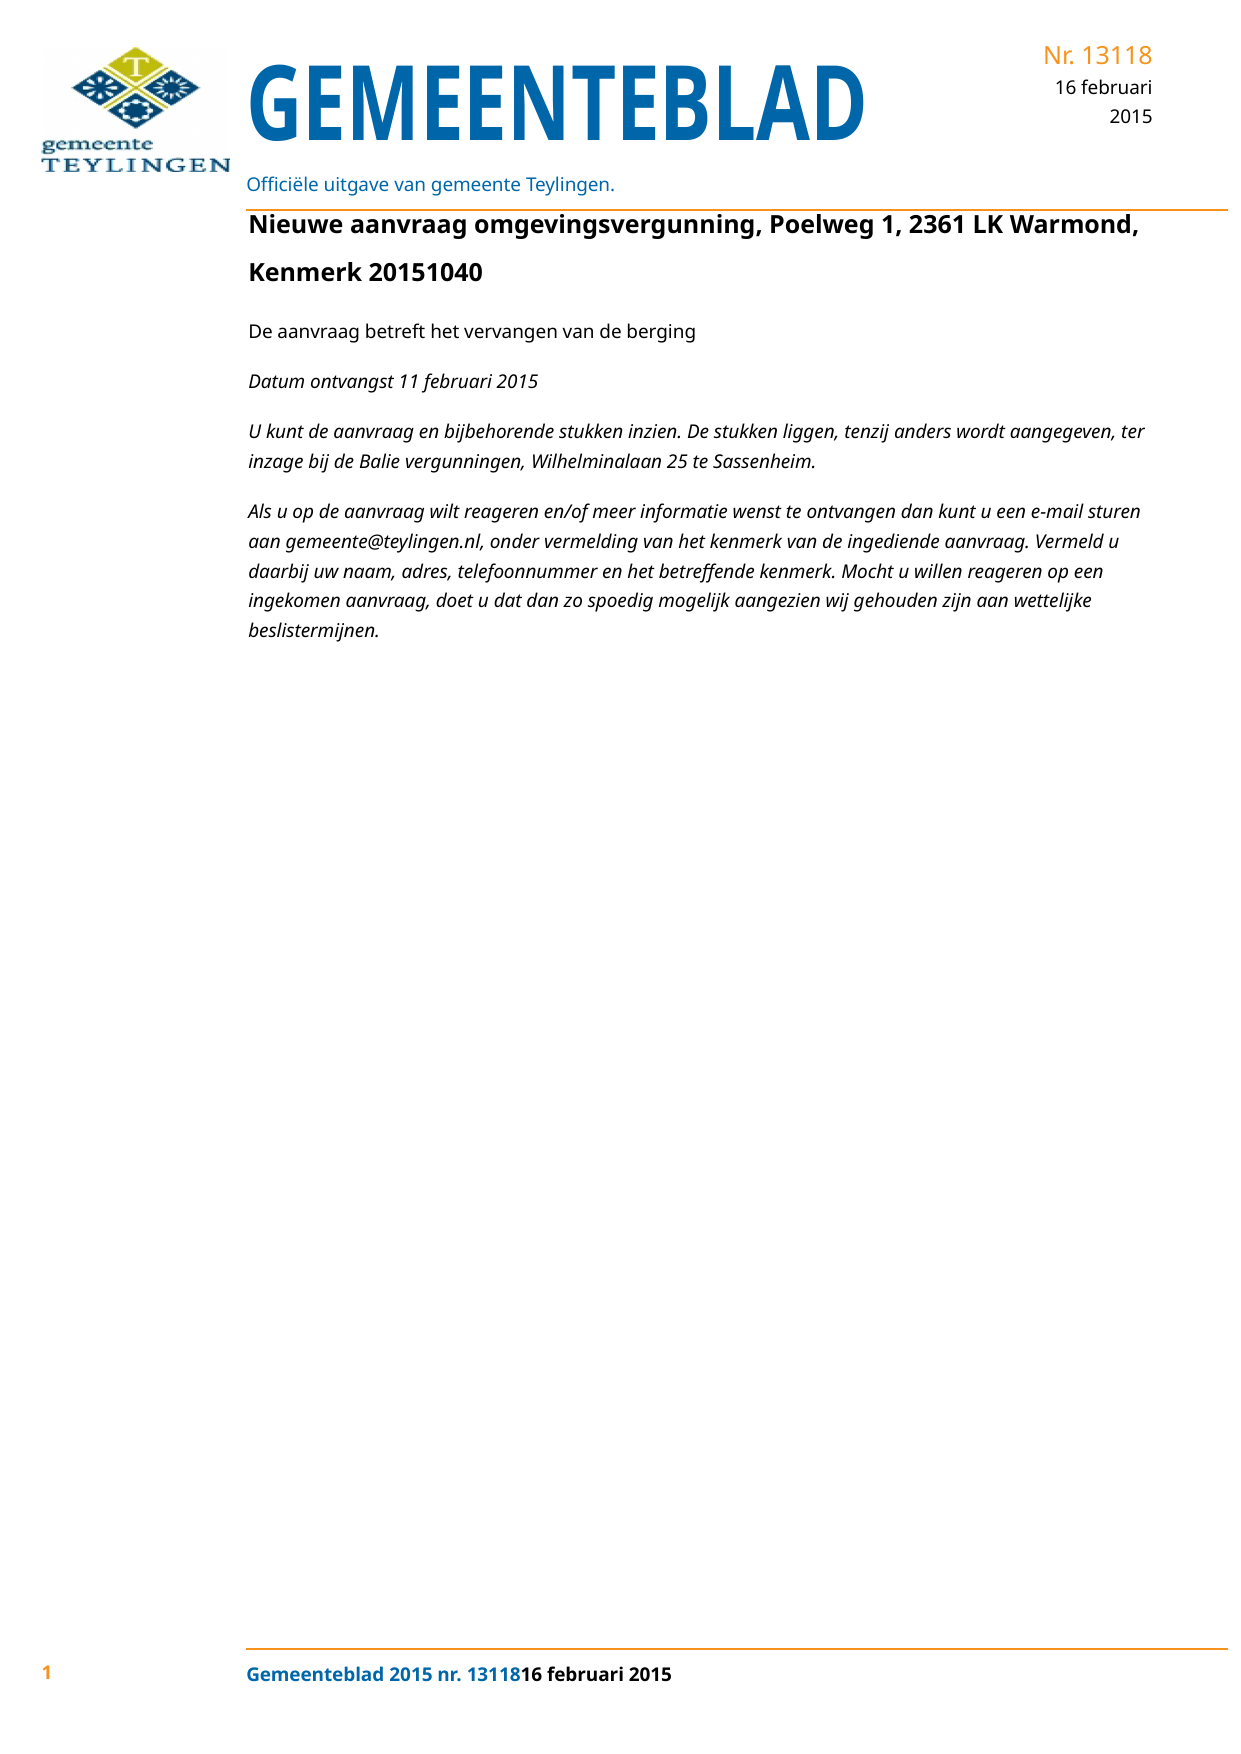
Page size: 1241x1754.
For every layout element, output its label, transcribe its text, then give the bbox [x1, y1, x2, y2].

picture [41, 47, 231, 172]
text Datum ontvangst 11 februari 2015 [248, 368, 1152, 394]
text U kunt de aanvraag en bijbehorende stukken inzien. De stukken liggen, tenzij anders wordt aangegeven, ter inzage bij de Balie vergunningen, Wilhelminalaan 25 te Sassenheim. [248, 419, 1152, 474]
text De aanvraag betreft het vervangen van de berging [248, 318, 1152, 344]
text Als u op de aanvraag wilt reageren en/of meer informatie wenst te ontvangen dan kunt u een e-mail sturen aan gemeente@teylingen.nl, onder vermelding van het kenmerk van de ingediende aanvraag. Vermeld u daarbij uw naam, adres, telefoonnummer en het betreffende kenmerk. Mocht u willen reageren op een ingekomen aanvraag, doet u dat dan zo spoedig mogelijk aangezien wij gehouden zijn aan wettelijke beslistermijnen. [248, 499, 1152, 643]
text Nieuwe aanvraag omgevingsvergunning, Poelweg 1, 2361 LK Warmond, Kenmerk 20151040 [248, 211, 1152, 288]
